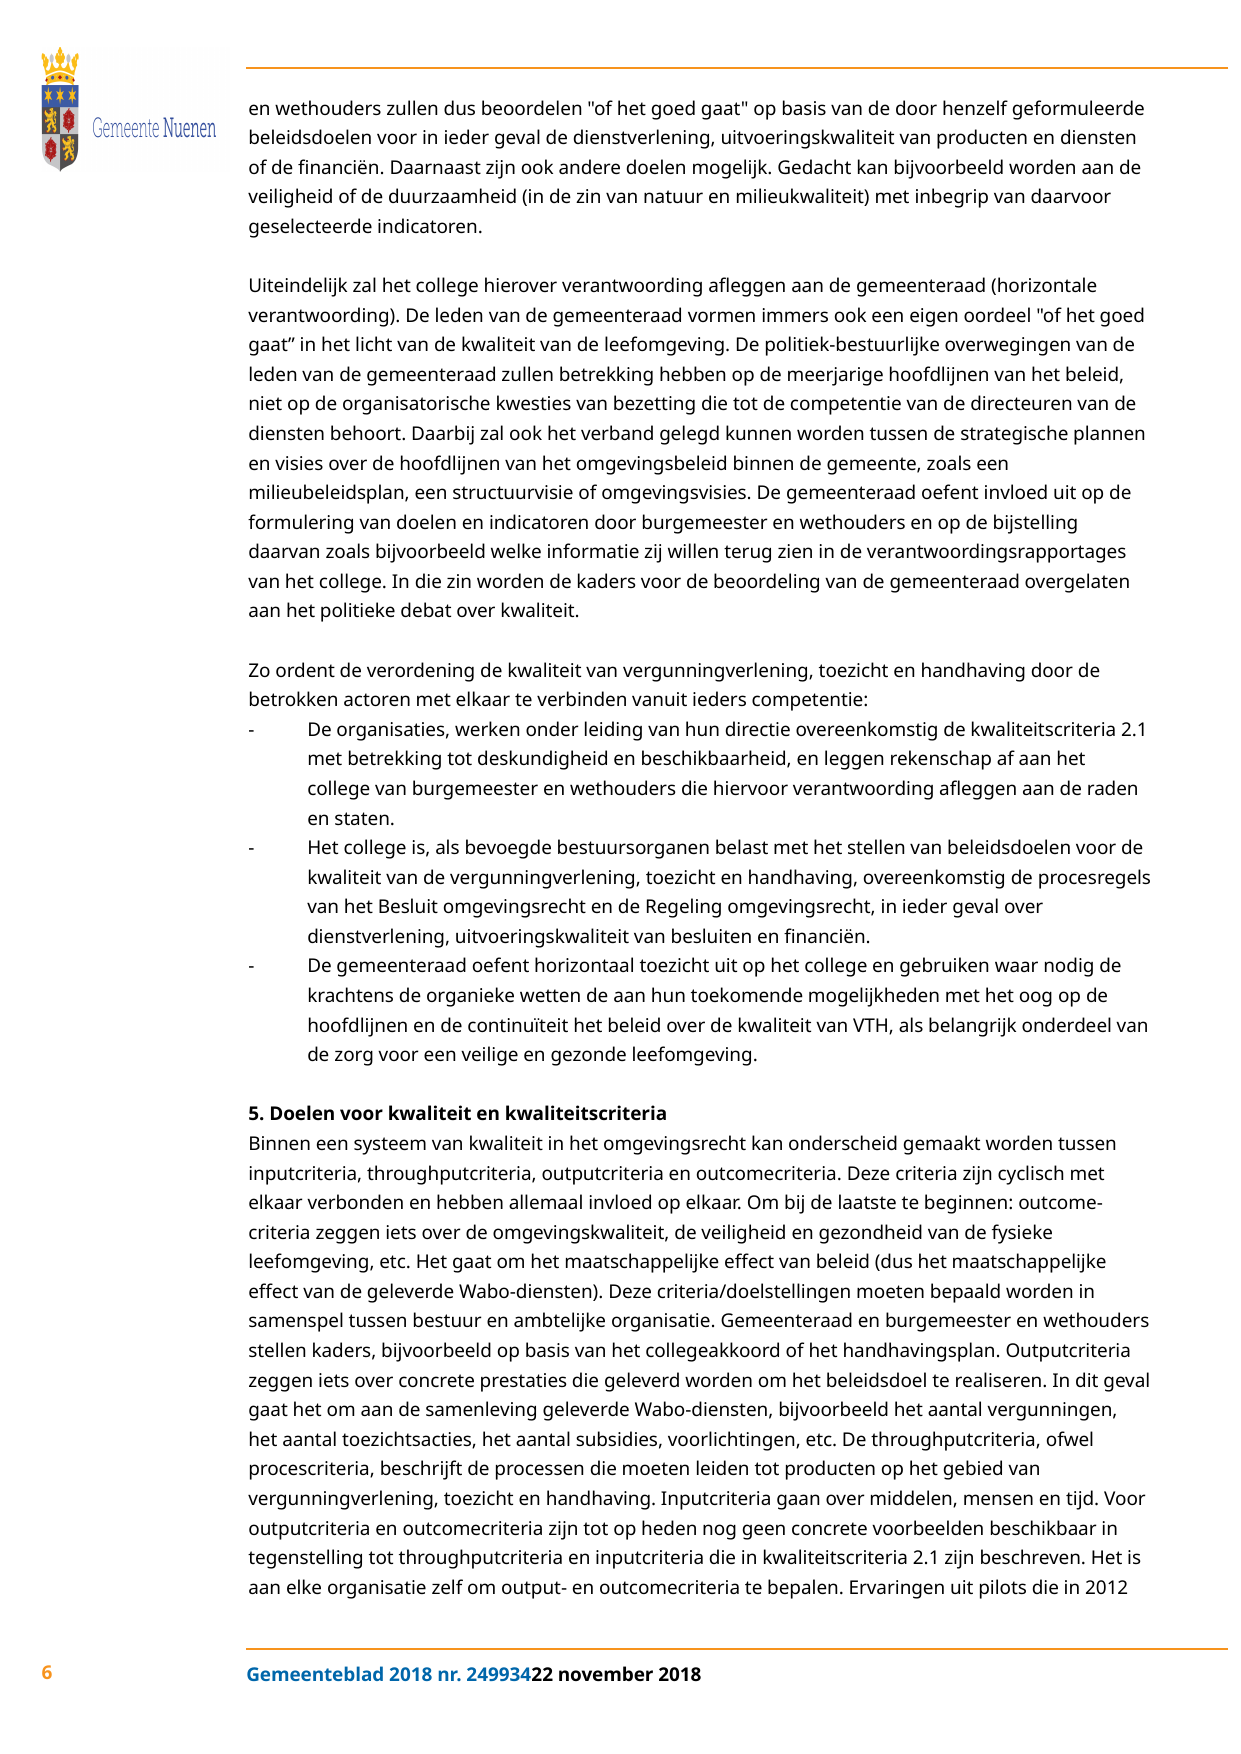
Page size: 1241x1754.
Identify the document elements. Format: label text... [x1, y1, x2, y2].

picture [41, 47, 231, 172]
text en wethouders zullen dus beoordelen "of het goed gaat" op basis van de door henzelf geformuleerde beleidsdoelen voor in ieder geval de dienstverlening, uitvoeringskwaliteit van producten en diensten of de financiën. Daarnaast zijn ook andere doelen mogelijk. Gedacht kan bijvoorbeeld worden aan de veiligheid of de duurzaamheid (in de zin van natuur en milieukwaliteit) met inbegrip van daarvoor geselecteerde indicatoren. [248, 95, 1152, 239]
list De organisaties, werken onder leiding van hun directie overeenkomstig de kwaliteitscriteria 2.1 met betrekking tot deskundigheid en beschikbaarheid, en leggen rekenschap af aan het college van burgemeester en wethouders die hiervoor verantwoording afleggen aan de raden en staten. [248, 716, 1152, 831]
text Uiteindelijk zal het college hierover verantwoording afleggen aan de gemeenteraad (horizontale verantwoording). De leden van de gemeenteraad vormen immers ook een eigen oordeel "of het goed gaat” in het licht van de kwaliteit van de leefomgeving. De politiek-bestuurlijke overwegingen van de leden van de gemeenteraad zullen betrekking hebben op de meerjarige hoofdlijnen van het beleid, niet op de organisatorische kwesties van bezetting die tot de competentie van de directeuren van de diensten behoort. Daarbij zal ook het verband gelegd kunnen worden tussen de strategische plannen en visies over de hoofdlijnen van het omgevingsbeleid binnen de gemeente, zoals een milieubeleidsplan, een structuurvisie of omgevingsvisies. De gemeenteraad oefent invloed uit op de formulering van doelen en indicatoren door burgemeester en wethouders en op de bijstelling daarvan zoals bijvoorbeeld welke informatie zij willen terug zien in de verantwoordingsrapportages van het college. In die zin worden de kaders voor de beoordeling van de gemeenteraad overgelaten aan het politieke debat over kwaliteit. [248, 272, 1152, 623]
list De gemeenteraad oefent horizontaal toezicht uit op het college en gebruiken waar nodig de krachtens de organieke wetten de aan hun toekomende mogelijkheden met het oog op de hoofdlijnen en de continuïteit het beleid over de kwaliteit van VTH, als belangrijk onderdeel van de zorg voor een veilige en gezonde leefomgeving. [248, 953, 1152, 1067]
list Het college is, als bevoegde bestuursorganen belast met het stellen van beleidsdoelen voor de kwaliteit van de vergunningverlening, toezicht en handhaving, overeenkomstig de procesregels van het Besluit omgevingsrecht en de Regeling omgevingsrecht, in ieder geval over dienstverlening, uitvoeringskwaliteit van besluiten en financiën. [248, 834, 1152, 949]
text Zo ordent de verordening de kwaliteit van vergunningverlening, toezicht en handhaving door de betrokken actoren met elkaar te verbinden vanuit ieders competentie: [248, 657, 1152, 712]
text 5. Doelen voor kwaliteit en kwaliteitscriteria [248, 1101, 1152, 1126]
text Binnen een systeem van kwaliteit in het omgevingsrecht kan onderscheid gemaakt worden tussen inputcriteria, throughputcriteria, outputcriteria en outcomecriteria. Deze criteria zijn cyclisch met elkaar verbonden en hebben allemaal invloed op elkaar. Om bij de laatste te beginnen: outcome-criteria zeggen iets over de omgevingskwaliteit, de veiligheid en gezondheid van de fysieke leefomgeving, etc. Het gaat om het maatschappelijke effect van beleid (dus het maatschappelijke effect van de geleverde Wabo-diensten). Deze criteria/doelstellingen moeten bepaald worden in samenspel tussen bestuur en ambtelijke organisatie. Gemeenteraad en burgemeester en wethouders stellen kaders, bijvoorbeeld op basis van het collegeakkoord of het handhavingsplan. Outputcriteria zeggen iets over concrete prestaties die geleverd worden om het beleidsdoel te realiseren. In dit geval gaat het om aan de samenleving geleverde Wabo-diensten, bijvoorbeeld het aantal vergunningen, het aantal toezichtsacties, het aantal subsidies, voorlichtingen, etc. De throughputcriteria, ofwel procescriteria, beschrijft de processen die moeten leiden tot producten op het gebied van vergunningverlening, toezicht en handhaving. Inputcriteria gaan over middelen, mensen en tijd. Voor outputcriteria en outcomecriteria zijn tot op heden nog geen concrete voorbeelden beschikbaar in tegenstelling tot throughputcriteria en inputcriteria die in kwaliteitscriteria 2.1 zijn beschreven. Het is aan elke organisatie zelf om output- en outcomecriteria te bepalen. Ervaringen uit pilots die in 2012 [248, 1130, 1152, 1600]
